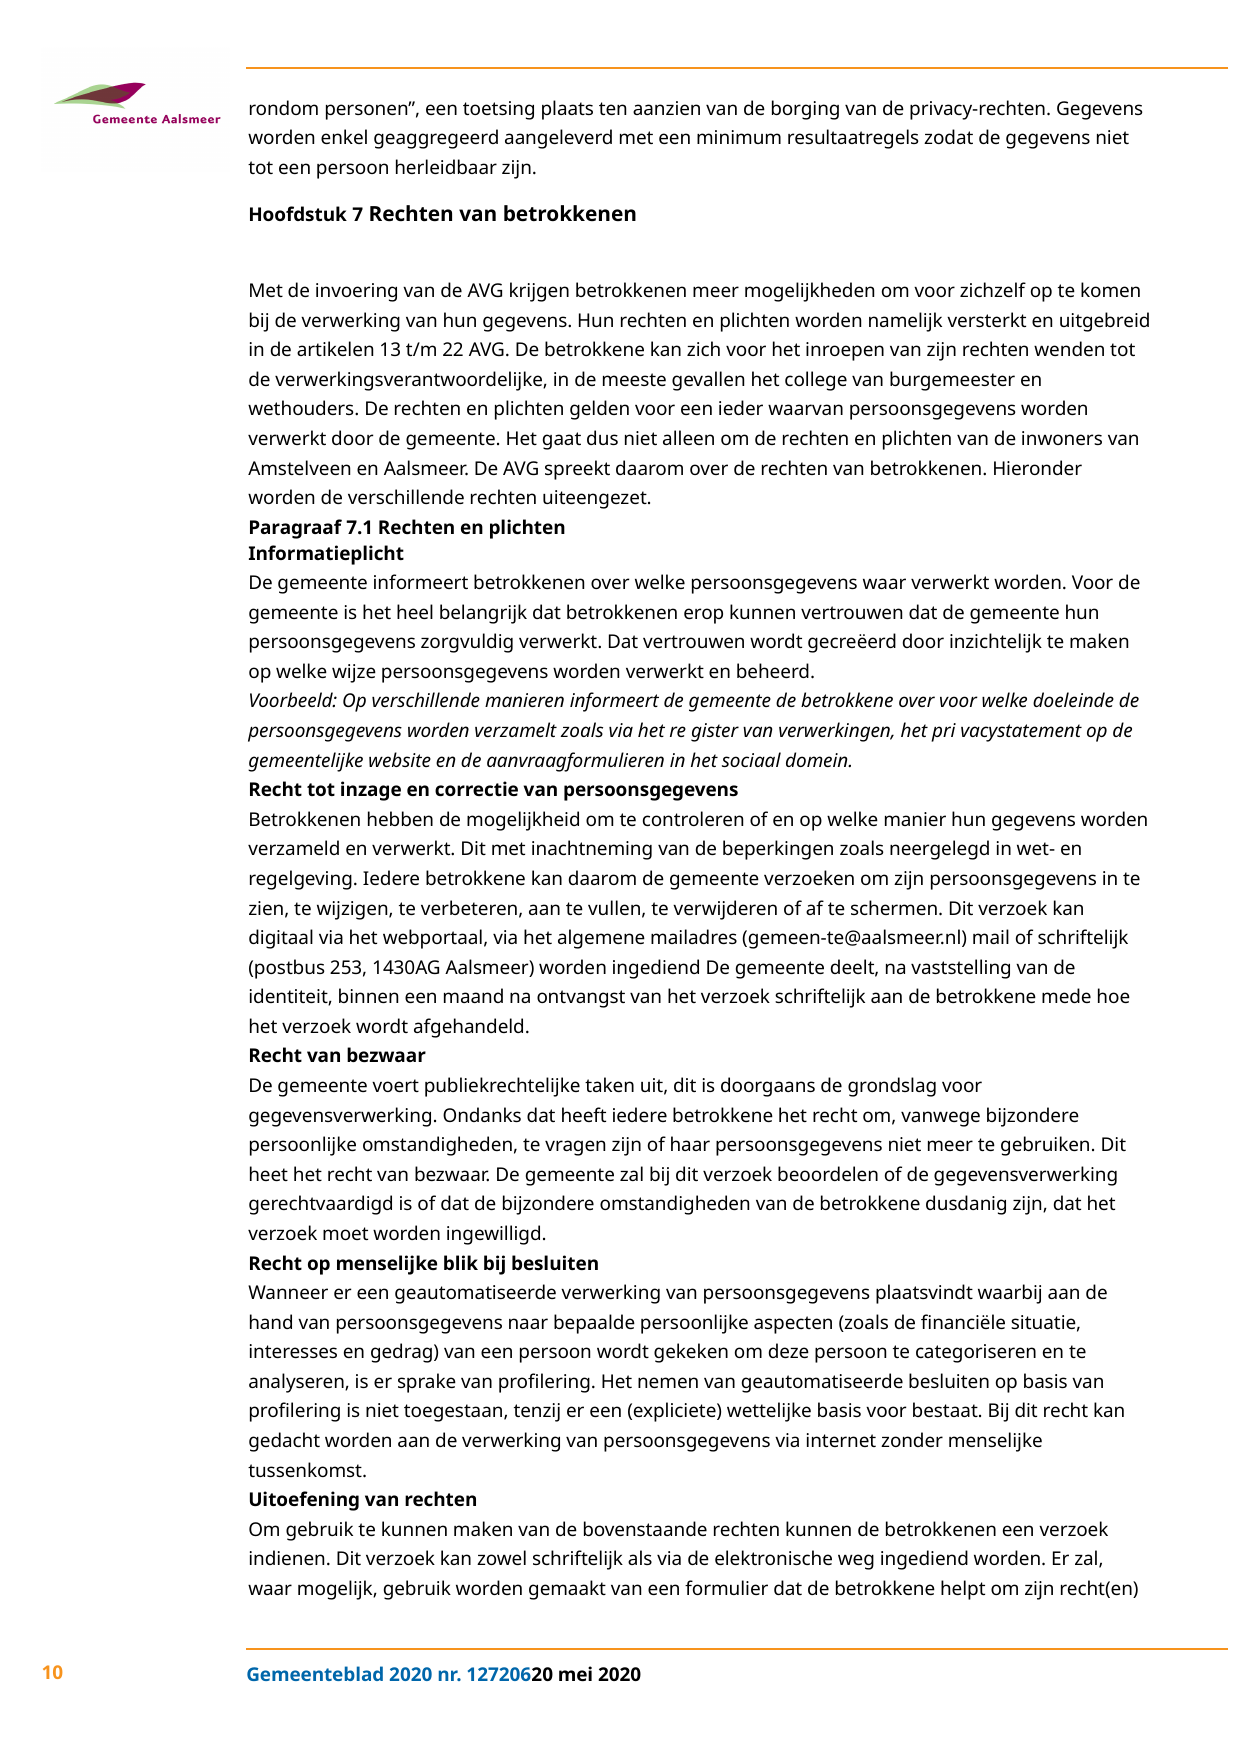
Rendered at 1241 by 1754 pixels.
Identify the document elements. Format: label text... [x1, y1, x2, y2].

text Betrokkenen hebben de mogelijkheid om te controleren of en op welke manier hun gegevens worden verzameld en verwerkt. Dit met inachtneming van de beperkingen zoals neergelegd in wet- en regelgeving. Iedere betrokkene kan daarom de gemeente verzoeken om zijn persoonsgegevens in te zien, te wijzigen, te verbeteren, aan te vullen, te verwijderen of af te schermen. Dit verzoek kan digitaal via het webportaal, via het algemene mailadres (gemeen-te@aalsmeer.nl) mail of schriftelijk (postbus 253, 1430AG Aalsmeer) worden ingediend De gemeente deelt, na vaststelling van de identiteit, binnen een maand na ontvangst van het verzoek schriftelijk aan de betrokkene mede hoe het verzoek wordt afgehandeld. [248, 806, 1152, 1039]
text Voorbeeld: Op verschillende manieren informeert de gemeente de betrokkene over voor welke doeleinde de persoonsgegevens worden verzamelt zoals via het re gister van verwerkingen, het pri vacystatement op de gemeentelijke website en de aanvraagformulieren in het sociaal domein. [248, 688, 1152, 772]
text Wanneer er een geautomatiseerde verwerking van persoonsgegevens plaatsvindt waarbij aan de hand van persoonsgegevens naar bepaalde persoonlijke aspecten (zoals de financiële situatie, interesses en gedrag) van een persoon wordt gekeken om deze persoon te categoriseren en te analyseren, is er sprake van profilering. Het nemen van geautomatiseerde besluiten op basis van profilering is niet toegestaan, tenzij er een (expliciete) wettelijke basis voor bestaat. Bij dit recht kan gedacht worden aan de verwerking van persoonsgegevens via internet zonder menselijke tussenkomst. [248, 1279, 1152, 1482]
text Hoofdstuk 7 Rechten van betrokkenen [248, 199, 1152, 228]
text Recht van bezwaar [248, 1043, 1152, 1068]
text Recht op menselijke blik bij besluiten [248, 1250, 1152, 1275]
text Om gebruik te kunnen maken van de bovenstaande rechten kunnen de betrokkenen een verzoek indienen. Dit verzoek kan zowel schriftelijk als via de elektronische weg ingediend worden. Er zal, waar mogelijk, gebruik worden gemaakt van een formulier dat de betrokkene helpt om zijn recht(en) [248, 1516, 1152, 1601]
text De gemeente voert publiekrechtelijke taken uit, dit is doorgaans de grondslag voor gegevensverwerking. Ondanks dat heeft iedere betrokkene het recht om, vanwege bijzondere persoonlijke omstandigheden, te vragen zijn of haar persoonsgegevens niet meer te gebruiken. Dit heet het recht van bezwaar. De gemeente zal bij dit verzoek beoordelen of de gegevensverwerking gerechtvaardigd is of dat de bijzondere omstandigheden van de betrokkene dusdanig zijn, dat het verzoek moet worden ingewilligd. [248, 1072, 1152, 1246]
text Met de invoering van de AVG krijgen betrokkenen meer mogelijkheden om voor zichzelf op te komen bij de verwerking van hun gegevens. Hun rechten en plichten worden namelijk versterkt en uitgebreid in de artikelen 13 t/m 22 AVG. De betrokkene kan zich voor het inroepen van zijn rechten wenden tot de verwerkingsverantwoordelijke, in de meeste gevallen het college van burgemeester en wethouders. De rechten en plichten gelden voor een ieder waarvan persoonsgegevens worden verwerkt door de gemeente. Het gaat dus niet alleen om de rechten en plichten van de inwoners van Amstelveen en Aalsmeer. De AVG spreekt daarom over de rechten van betrokkenen. Hieronder worden de verschillende rechten uiteengezet. [248, 277, 1152, 510]
text De gemeente informeert betrokkenen over welke persoonsgegevens waar verwerkt worden. Voor de gemeente is het heel belangrijk dat betrokkenen erop kunnen vertrouwen dat de gemeente hun persoonsgegevens zorgvuldig verwerkt. Dat vertrouwen wordt gecreëerd door inzichtelijk te maken op welke wijze persoonsgegevens worden verwerkt en beheerd. [248, 569, 1152, 684]
text Informatieplicht [248, 540, 1152, 565]
text Paragraaf 7.1 Rechten en plichten [248, 514, 1152, 540]
picture [41, 47, 231, 172]
text rondom personen”, een toetsing plaats ten aanzien van de borging van de privacy-rechten. Gegevens worden enkel geaggregeerd aangeleverd met een minimum resultaatregels zodat de gegevens niet tot een persoon herleidbaar zijn. [248, 95, 1152, 180]
text Recht tot inzage en correctie van persoonsgegevens [248, 776, 1152, 802]
text Uitoefening van rechten [248, 1486, 1152, 1512]
